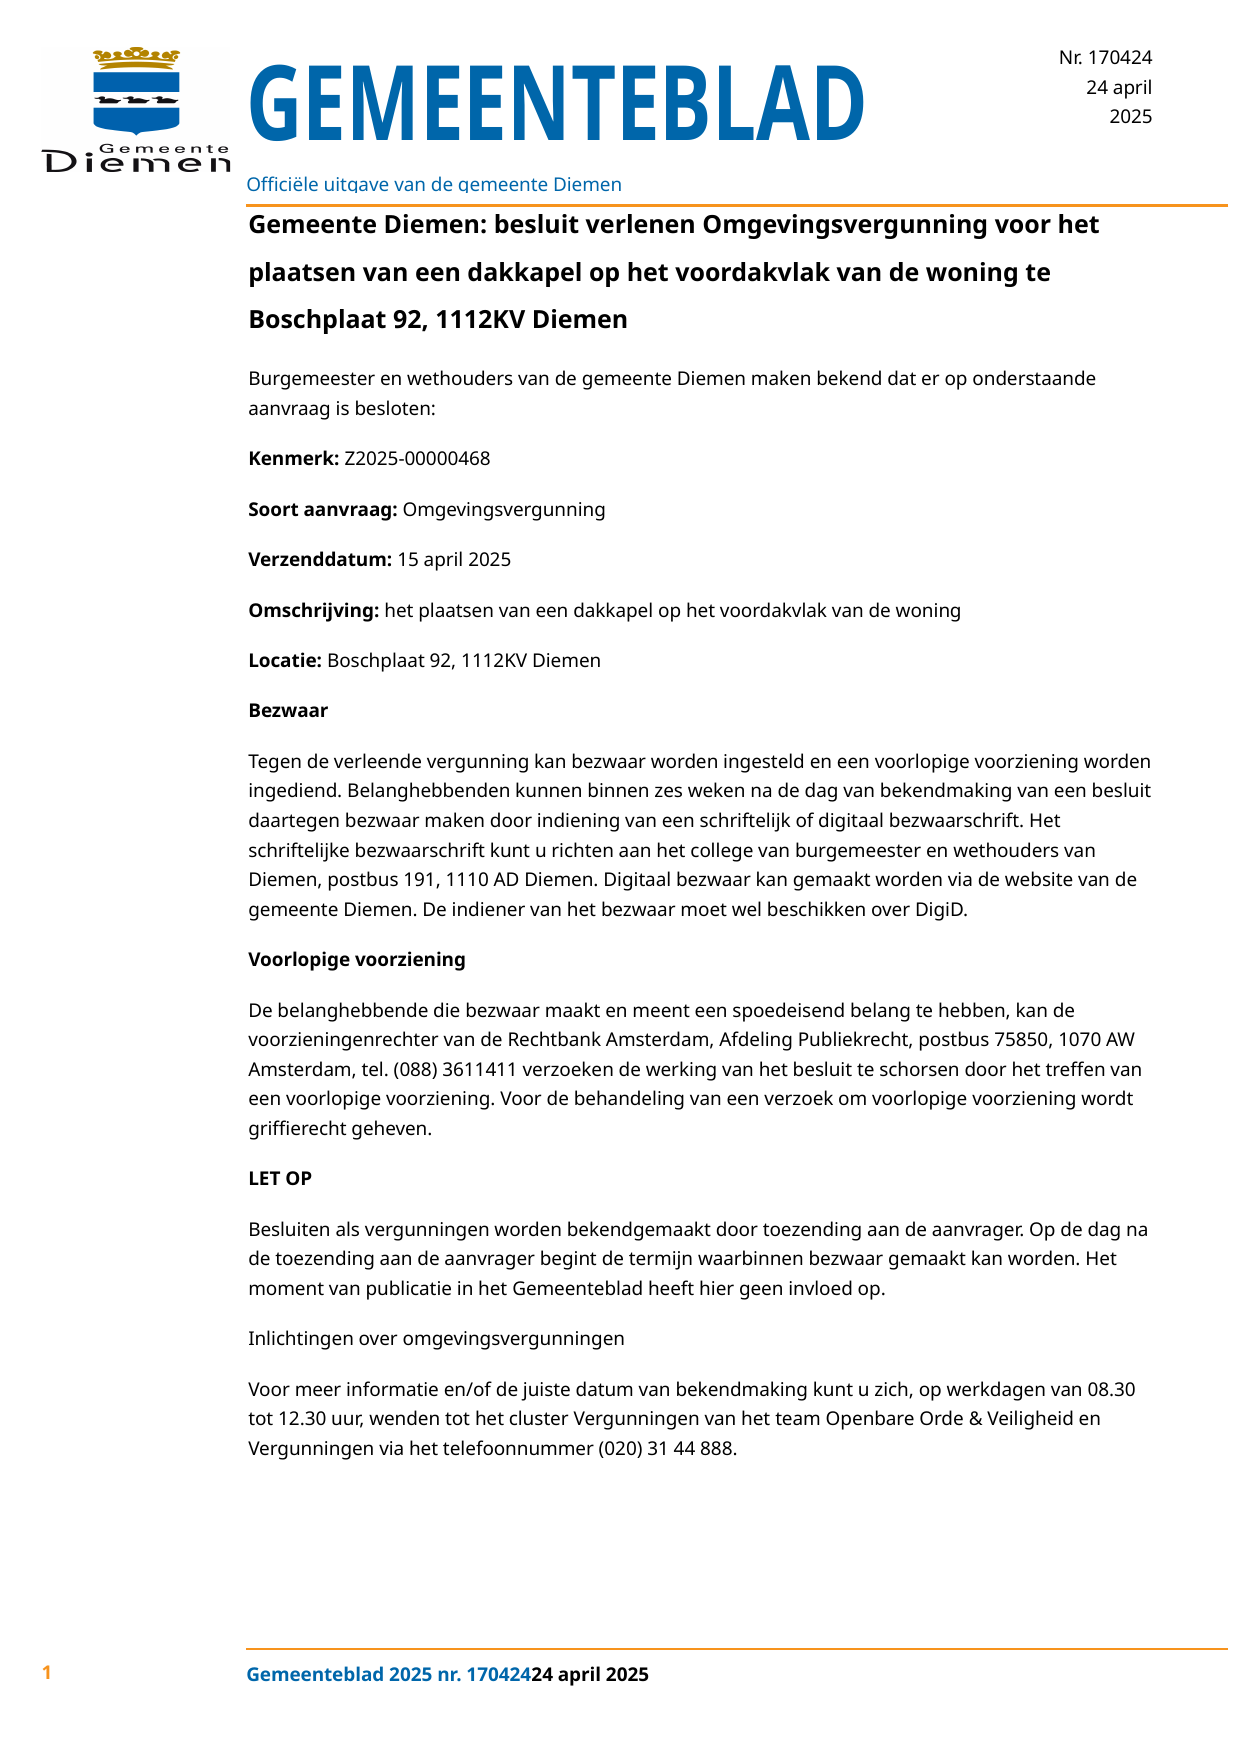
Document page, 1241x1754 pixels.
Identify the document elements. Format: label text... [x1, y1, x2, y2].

text De belanghebbende die bezwaar maakt en meent een spoedeisend belang te hebben, kan de voorzieningenrechter van de Rechtbank Amsterdam, Afdeling Publiekrecht, postbus 75850, 1070 AW Amsterdam, tel. (088) 3611411 verzoeken de werking van het besluit te schorsen door het treffen van een voorlopige voorziening. Voor de behandeling van een verzoek om voorlopige voorziening wordt griffierecht geheven. [248, 997, 1152, 1141]
text Voorlopige voorziening [248, 946, 1152, 972]
text Voor meer informatie en/of de juiste datum van bekendmaking kunt u zich, op werkdagen van 08.30 tot 12.30 uur, wenden tot het cluster Vergunningen van het team Openbare Orde & Veiligheid en Vergunningen via het telefoonnummer (020) 31 44 888. [248, 1376, 1152, 1461]
text Soort aanvraag: Omgevingsvergunning [248, 496, 1152, 522]
text Gemeente Diemen: besluit verlenen Omgevingsvergunning voor het plaatsen van een dakkapel op het voordakvlak van de woning te Boschplaat 92, 1112KV Diemen [248, 207, 1152, 336]
text Inlichtingen over omgevingsvergunningen [248, 1326, 1152, 1351]
text Omschrijving: het plaatsen van een dakkapel op het voordakvlak van de woning [248, 597, 1152, 622]
picture [41, 47, 231, 172]
text Besluiten als vergunningen worden bekendgemaakt door toezending aan de aanvrager. Op de dag na de toezending aan de aanvrager begint de termijn waarbinnen bezwaar gemaakt kan worden. Het moment van publicatie in het Gemeenteblad heeft hier geen invloed op. [248, 1216, 1152, 1301]
text LET OP [248, 1166, 1152, 1191]
text Bezwaar [248, 698, 1152, 723]
text Verzenddatum: 15 april 2025 [248, 546, 1152, 572]
text Locatie: Boschplaat 92, 1112KV Diemen [248, 647, 1152, 673]
text Kenmerk: Z2025-00000468 [248, 446, 1152, 471]
text Tegen de verleende vergunning kan bezwaar worden ingesteld en een voorlopige voorziening worden ingediend. Belanghebbenden kunnen binnen zes weken na de dag van bekendmaking van een besluit daartegen bezwaar maken door indiening van een schriftelijk of digitaal bezwaarschrift. Het schriftelijke bezwaarschrift kunt u richten aan het college van burgemeester en wethouders van Diemen, postbus 191, 1110 AD Diemen. Digitaal bezwaar kan gemaakt worden via de website van de gemeente Diemen. De indiener van het bezwaar moet wel beschikken over DigiD. [248, 748, 1152, 922]
text Burgemeester en wethouders van de gemeente Diemen maken bekend dat er op onderstaande aanvraag is besloten: [248, 366, 1152, 421]
